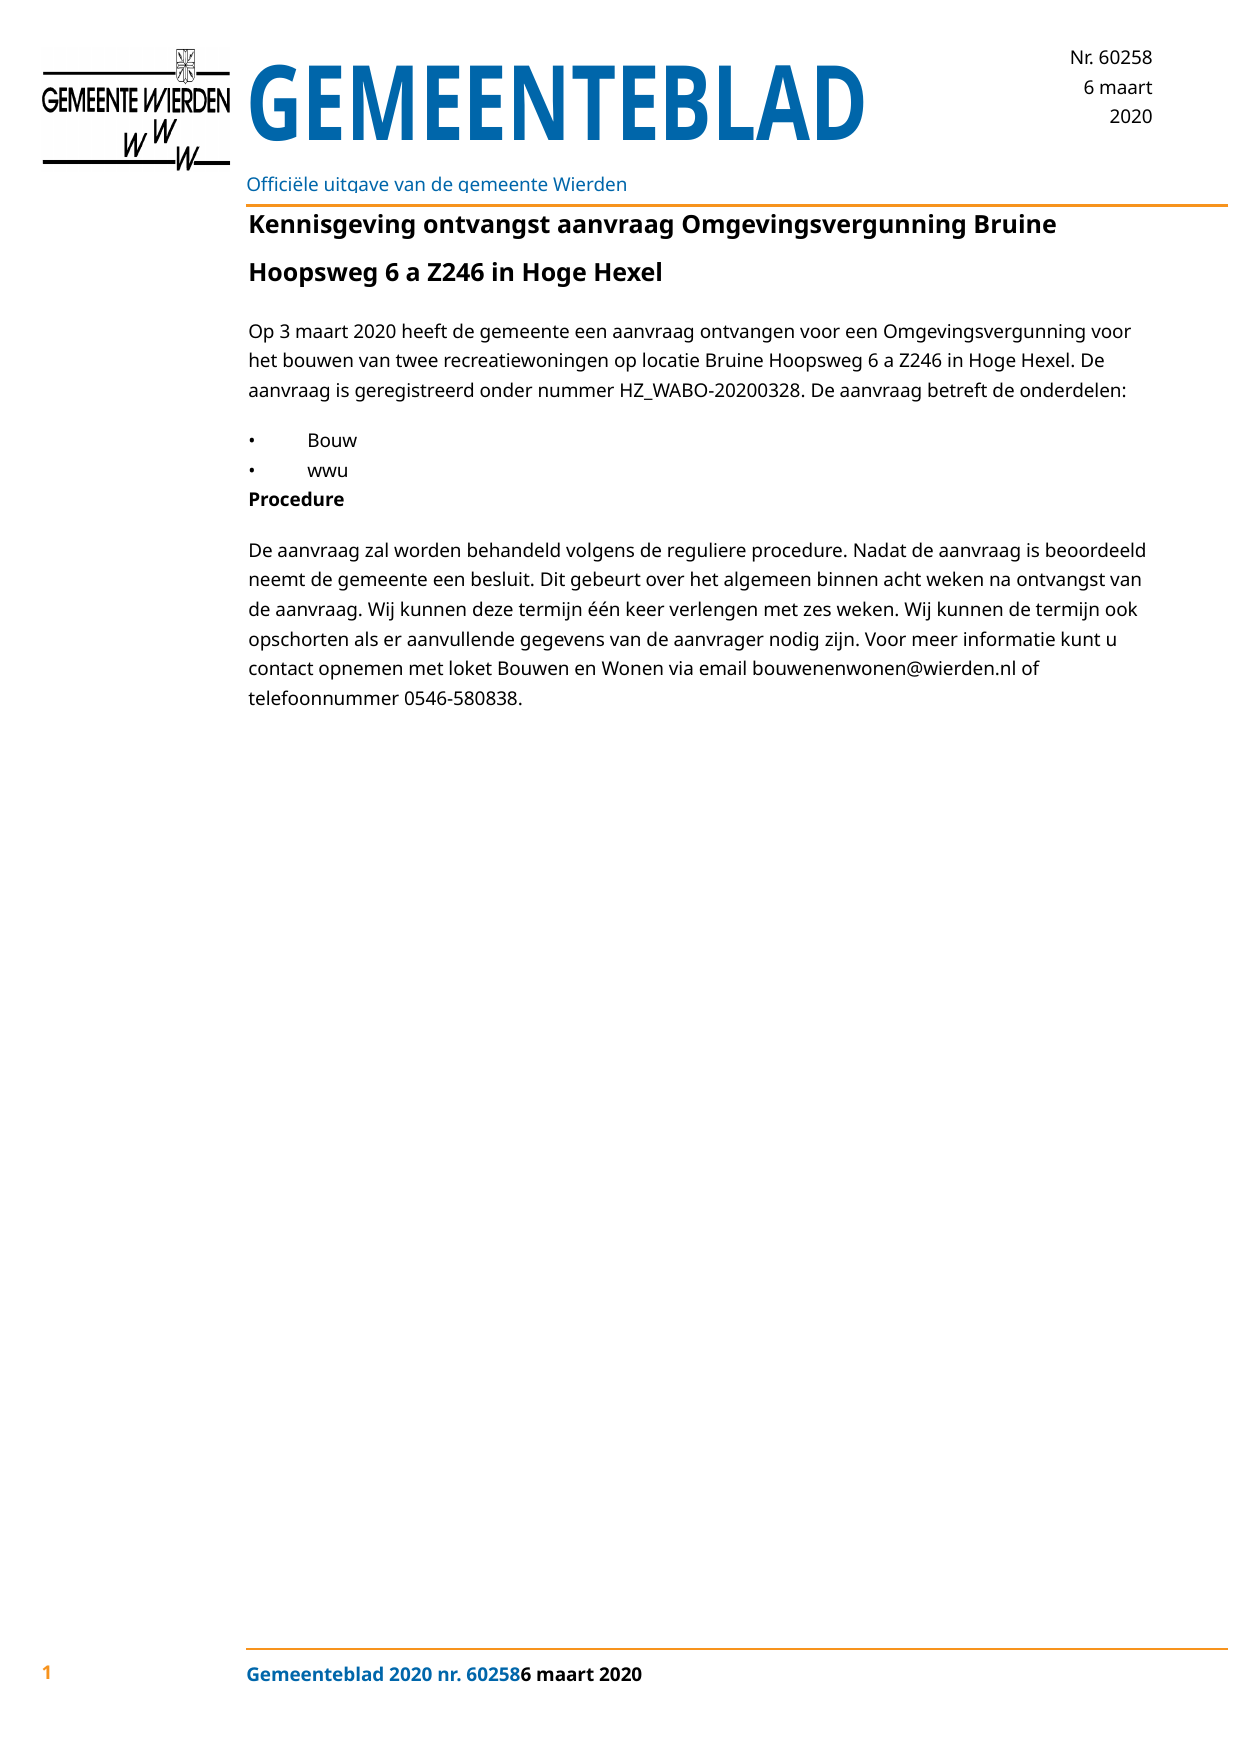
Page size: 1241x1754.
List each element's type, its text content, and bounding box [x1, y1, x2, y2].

text Procedure [248, 487, 1152, 512]
text De aanvraag zal worden behandeld volgens de reguliere procedure. Nadat de aanvraag is beoordeeld neemt de gemeente een besluit. Dit gebeurt over het algemeen binnen acht weken na ontvangst van de aanvraag. Wij kunnen deze termijn één keer verlengen met zes weken. Wij kunnen de termijn ook opschorten als er aanvullende gegevens van de aanvrager nodig zijn. Voor meer informatie kunt u contact opnemen met loket Bouwen en Wonen via email bouwenenwonen@wierden.nl of telefoonnummer 0546-580838. [248, 537, 1152, 711]
list Bouw [248, 427, 1152, 453]
list wwu [248, 457, 1152, 483]
text Kennisgeving ontvangst aanvraag Omgevingsvergunning Bruine Hoopsweg 6 a Z246 in Hoge Hexel [248, 207, 1152, 288]
text Op 3 maart 2020 heeft de gemeente een aanvraag ontvangen voor een Omgevingsvergunning voor het bouwen van twee recreatiewoningen op locatie Bruine Hoopsweg 6 a Z246 in Hoge Hexel. De aanvraag is geregistreerd onder nummer HZ_WABO-20200328. De aanvraag betreft de onderdelen: [248, 318, 1152, 403]
picture [41, 47, 231, 172]
